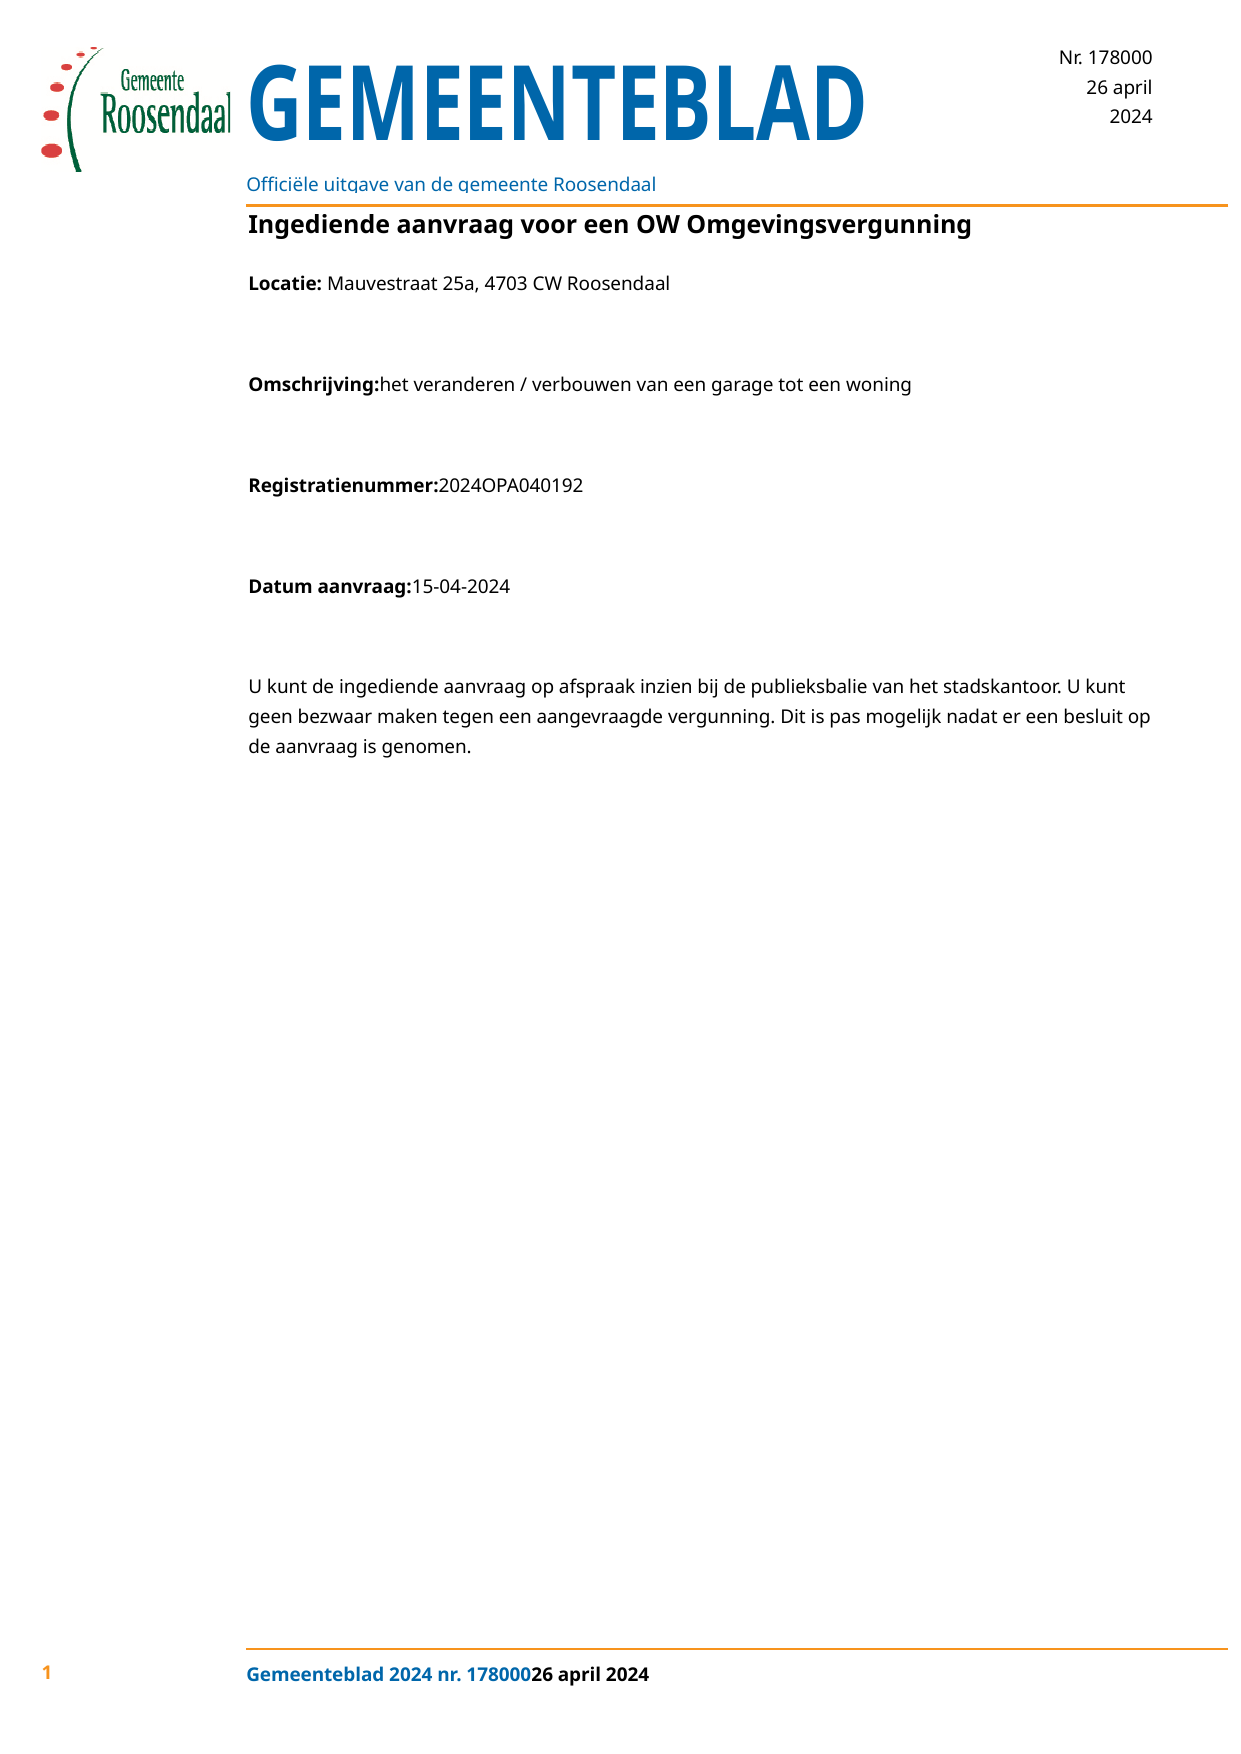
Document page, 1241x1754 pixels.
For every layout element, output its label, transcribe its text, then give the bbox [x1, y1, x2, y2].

text Ingediende aanvraag voor een OW Omgevingsvergunning [248, 207, 1152, 241]
text U kunt de ingediende aanvraag op afspraak inzien bij de publieksbalie van het stadskantoor. U kunt geen bezwaar maken tegen een aangevraagde vergunning. Dit is pas mogelijk nadat er een besluit op de aanvraag is genomen. [248, 674, 1152, 758]
picture [41, 47, 231, 172]
text Datum aanvraag:15-04-2024 [248, 573, 1152, 598]
text Registratienummer:2024OPA040192 [248, 472, 1152, 498]
text Omschrijving:het veranderen / verbouwen van een garage tot een woning [248, 371, 1152, 397]
text Locatie: Mauvestraat 25a, 4703 CW Roosendaal [248, 270, 1152, 296]
